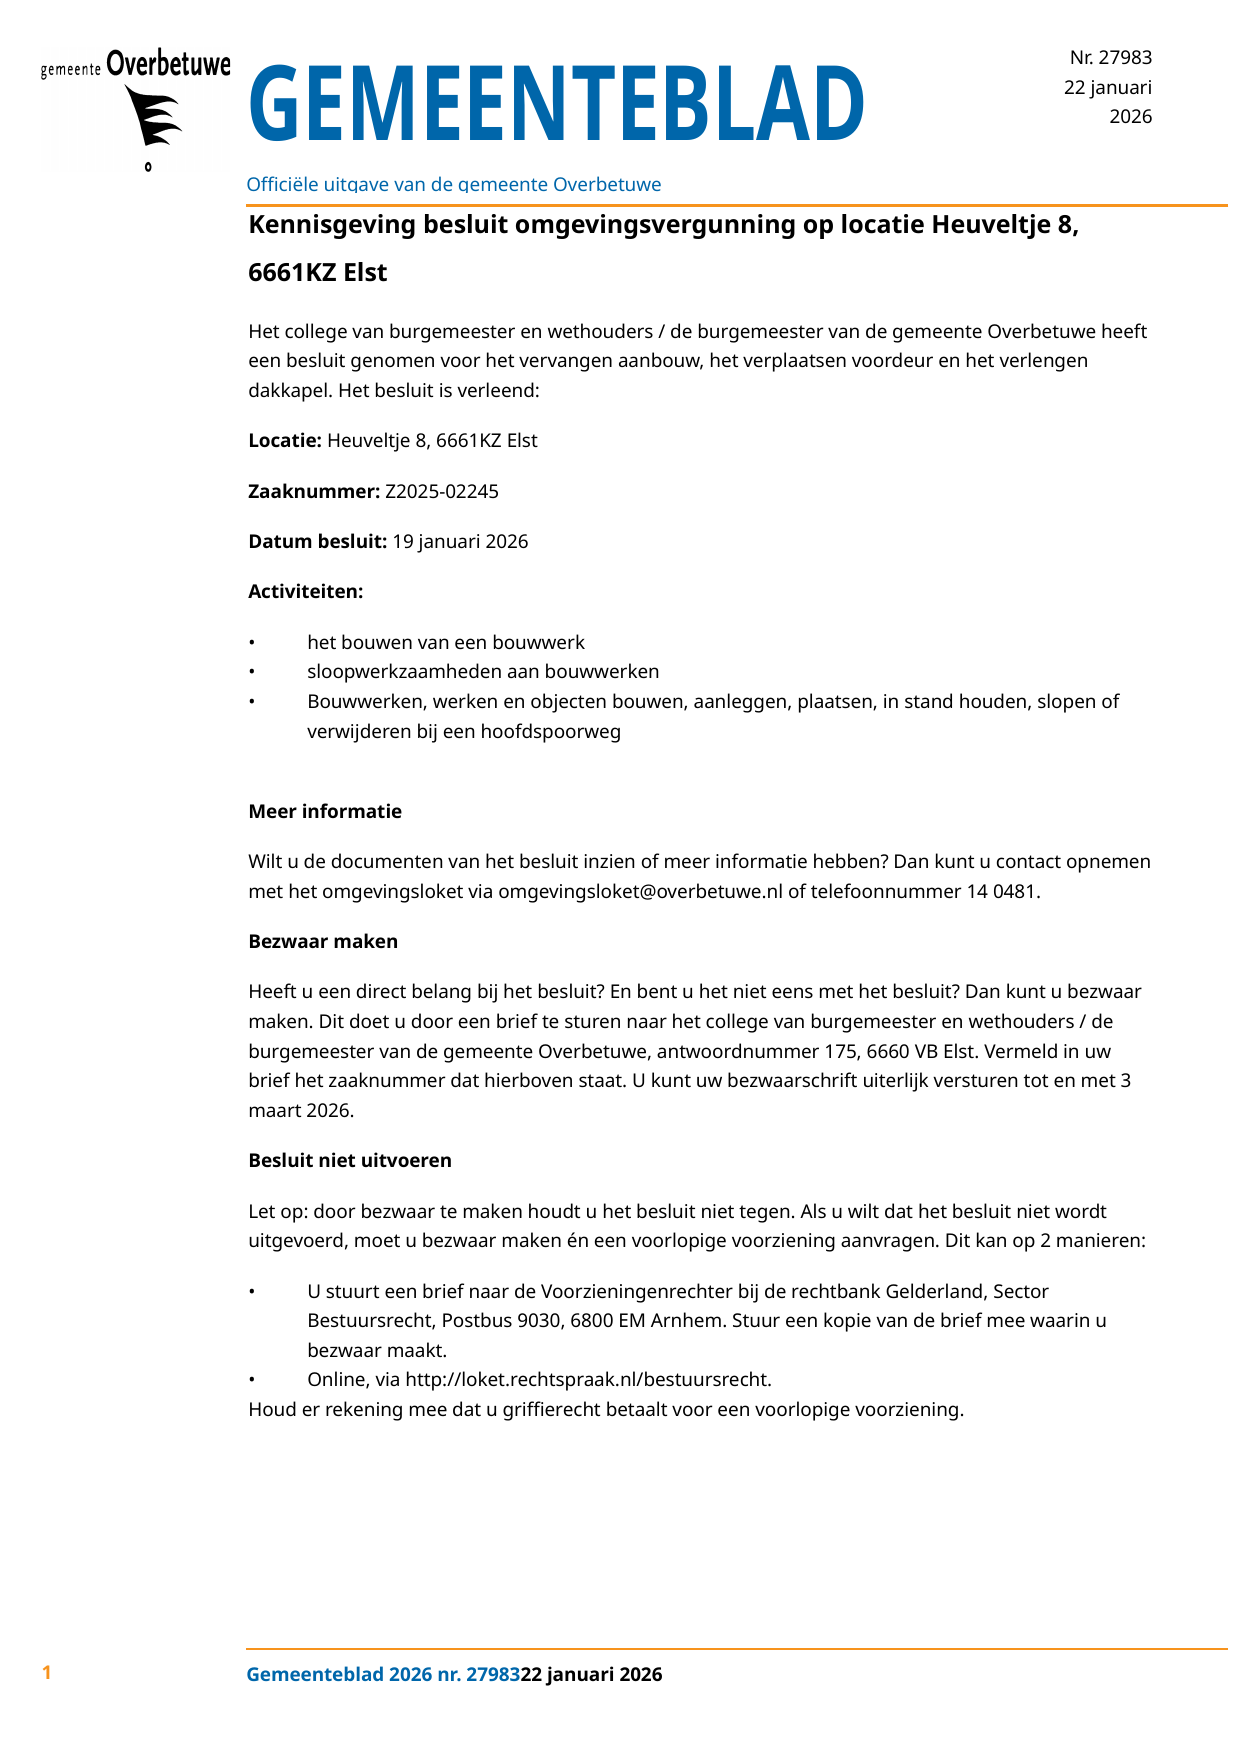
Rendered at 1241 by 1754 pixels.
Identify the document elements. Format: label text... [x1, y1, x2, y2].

text Het college van burgemeester en wethouders / de burgemeester van de gemeente Overbetuwe heeft een besluit genomen voor het vervangen aanbouw, het verplaatsen voordeur en het verlengen dakkapel. Het besluit is verleend: [248, 318, 1152, 403]
text Let op: door bezwaar te maken houdt u het besluit niet tegen. Als u wilt dat het besluit niet wordt uitgevoerd, moet u bezwaar maken én een voorlopige voorziening aanvragen. Dit kan op 2 manieren: [248, 1198, 1152, 1253]
text Locatie: Heuveltje 8, 6661KZ Elst [248, 427, 1152, 453]
list Online, via http://loket.rechtspraak.nl/bestuursrecht. [248, 1367, 1152, 1392]
text Kennisgeving besluit omgevingsvergunning op locatie Heuveltje 8, 6661KZ Elst [248, 207, 1152, 288]
text Zaaknummer: Z2025-02245 [248, 478, 1152, 504]
picture [41, 47, 231, 172]
text Houd er rekening mee dat u griffierecht betaalt voor een voorlopige voorziening. [248, 1396, 1152, 1422]
text Besluit niet uitvoeren [248, 1147, 1152, 1173]
text Datum besluit: 19 januari 2026 [248, 528, 1152, 554]
text Wilt u de documenten van het besluit inzien of meer informatie hebben? Dan kunt u contact opnemen met het omgevingsloket via omgevingsloket@overbetuwe.nl of telefoonnummer 14 0481. [248, 848, 1152, 904]
text Bezwaar maken [248, 928, 1152, 954]
text Heeft u een direct belang bij het besluit? En bent u het niet eens met het besluit? Dan kunt u bezwaar maken. Dit doet u door een brief te sturen naar het college van burgemeester en wethouders / de burgemeester van de gemeente Overbetuwe, antwoordnummer 175, 6660 VB Elst. Vermeld in uw brief het zaaknummer dat hierboven staat. U kunt uw bezwaarschrift uiterlijk versturen tot en met 3 maart 2026. [248, 979, 1152, 1123]
list sloopwerkzaamheden aan bouwwerken [248, 659, 1152, 684]
text Meer informatie [248, 798, 1152, 824]
list U stuurt een brief naar de Voorzieningenrechter bij de rechtbank Gelderland, Sector Bestuursrecht, Postbus 9030, 6800 EM Arnhem. Stuur een kopie van de brief mee waarin u bezwaar maakt. [248, 1278, 1152, 1363]
list het bouwen van een bouwwerk [248, 629, 1152, 655]
list Bouwwerken, werken en objecten bouwen, aanleggen, plaatsen, in stand houden, slopen of verwijderen bij een hoofdspoorweg [248, 688, 1152, 744]
text Activiteiten: [248, 579, 1152, 604]
